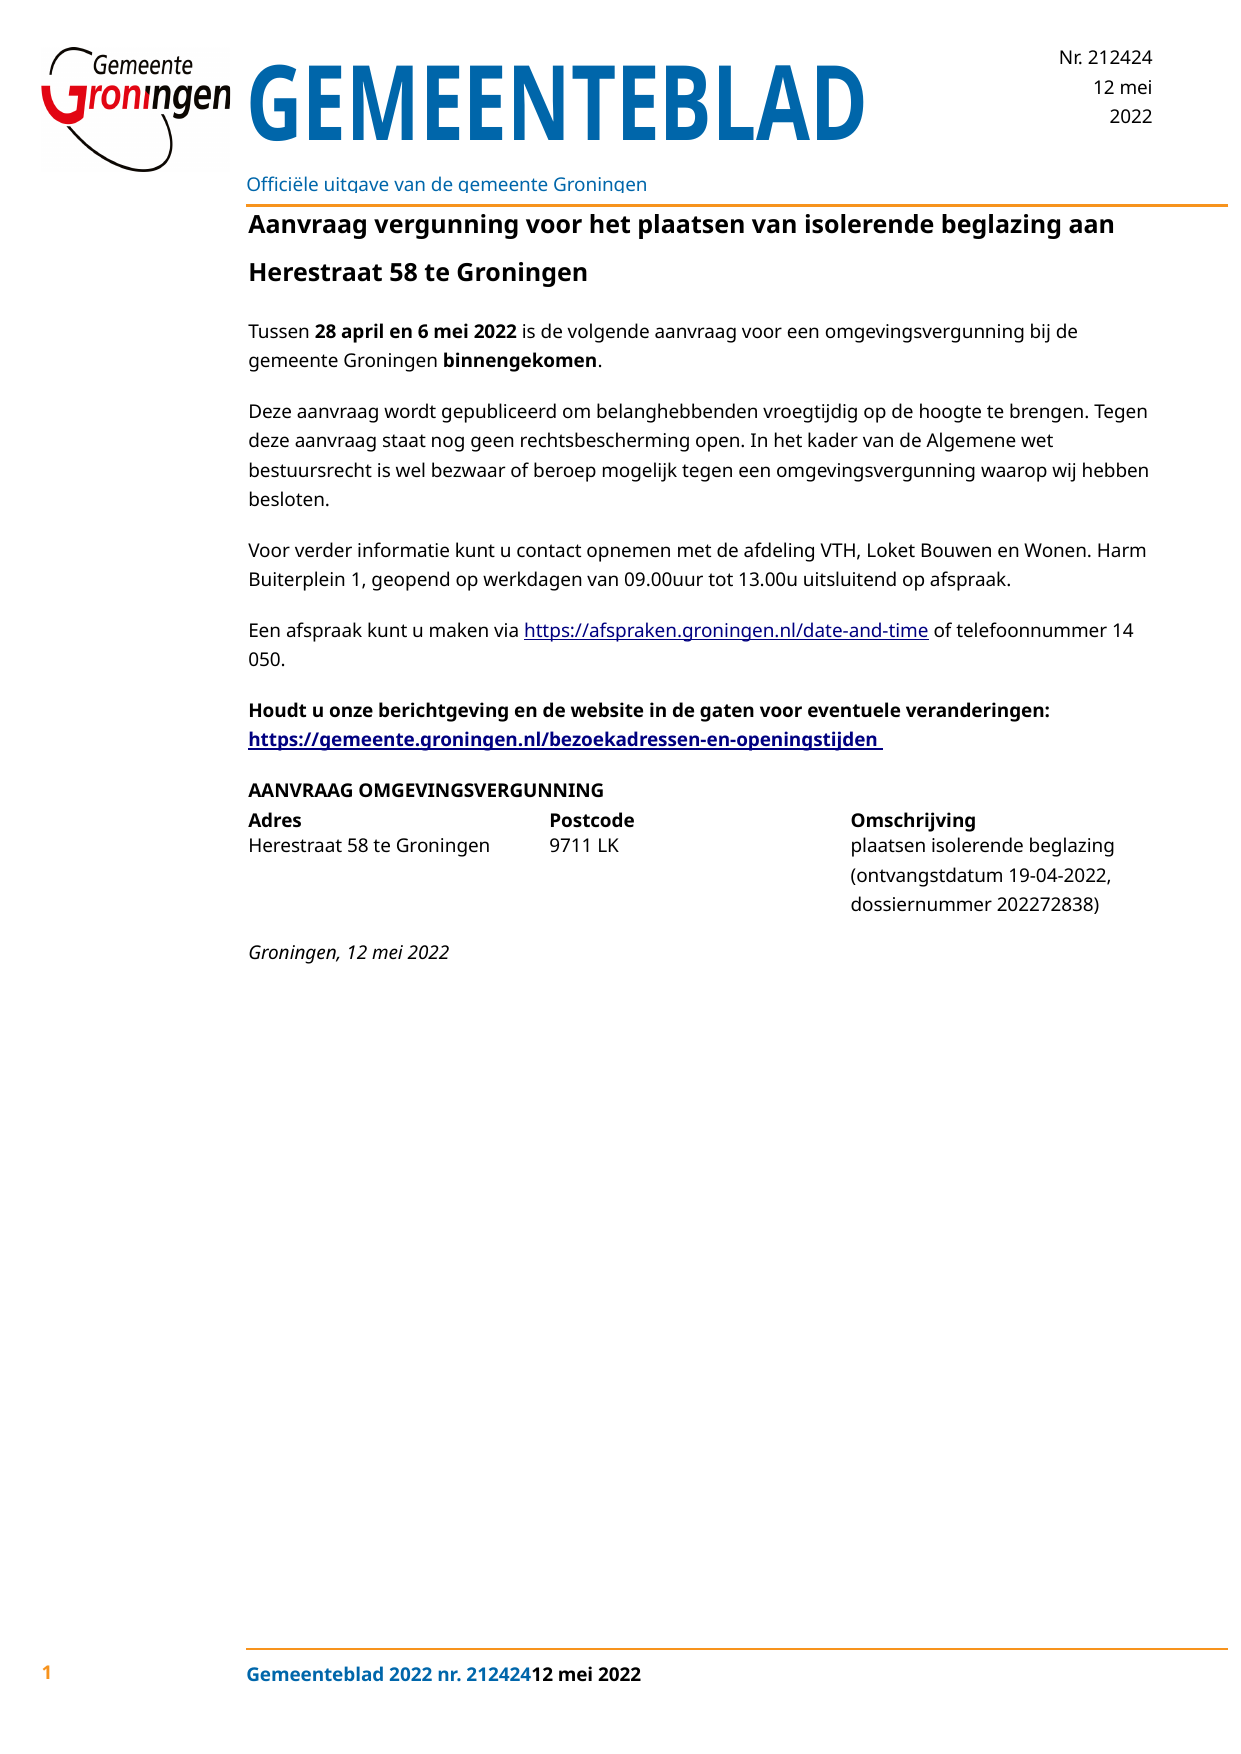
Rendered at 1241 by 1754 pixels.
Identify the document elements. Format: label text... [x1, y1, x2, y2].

text Groningen, 12 mei 2022 [248, 939, 1152, 964]
text Houdt u onze berichtgeving en de website in de gaten voor eventuele veranderingen: https://gemeente.groningen.nl/bezoekadressen-en-openingstijden [248, 697, 1152, 752]
table_cell plaatsen isolerende beglazing (ontvangstdatum 19-04-2022, dossiernummer 202272838) [850, 833, 1152, 917]
text Tussen 28 april en 6 mei 2022 is de volgende aanvraag voor een omgevingsvergunning bij de gemeente Groningen binnengekomen. [248, 318, 1152, 373]
picture [41, 47, 231, 172]
text Voor verder informatie kunt u contact opnemen met de afdeling VTH, Loket Bouwen en Wonen. Harm Buiterplein 1, geopend op werkdagen van 09.00uur tot 13.00u uitsluitend op afspraak. [248, 537, 1152, 592]
text Aanvraag vergunning voor het plaatsen van isolerende beglazing aan Herestraat 58 te Groningen [248, 207, 1152, 288]
table_header Adres [248, 807, 549, 832]
text AANVRAAG OMGEVINGSVERGUNNING [248, 777, 1152, 803]
table_header Postcode [549, 807, 850, 832]
table_cell Herestraat 58 te Groningen [248, 833, 549, 917]
table_header Omschrijving [850, 807, 1152, 832]
text Een afspraak kunt u maken via https://afspraken.groningen.nl/date-and-time of telefoonnummer 14 050. [248, 617, 1152, 672]
text Deze aanvraag wordt gepubliceerd om belanghebbenden vroegtijdig op de hoogte te brengen. Tegen deze aanvraag staat nog geen rechtsbescherming open. In het kader van de Algemene wet bestuursrecht is wel bezwaar of beroep mogelijk tegen een omgevingsvergunning waarop wij hebben besloten. [248, 398, 1152, 512]
table_cell 9711 LK [549, 833, 850, 917]
